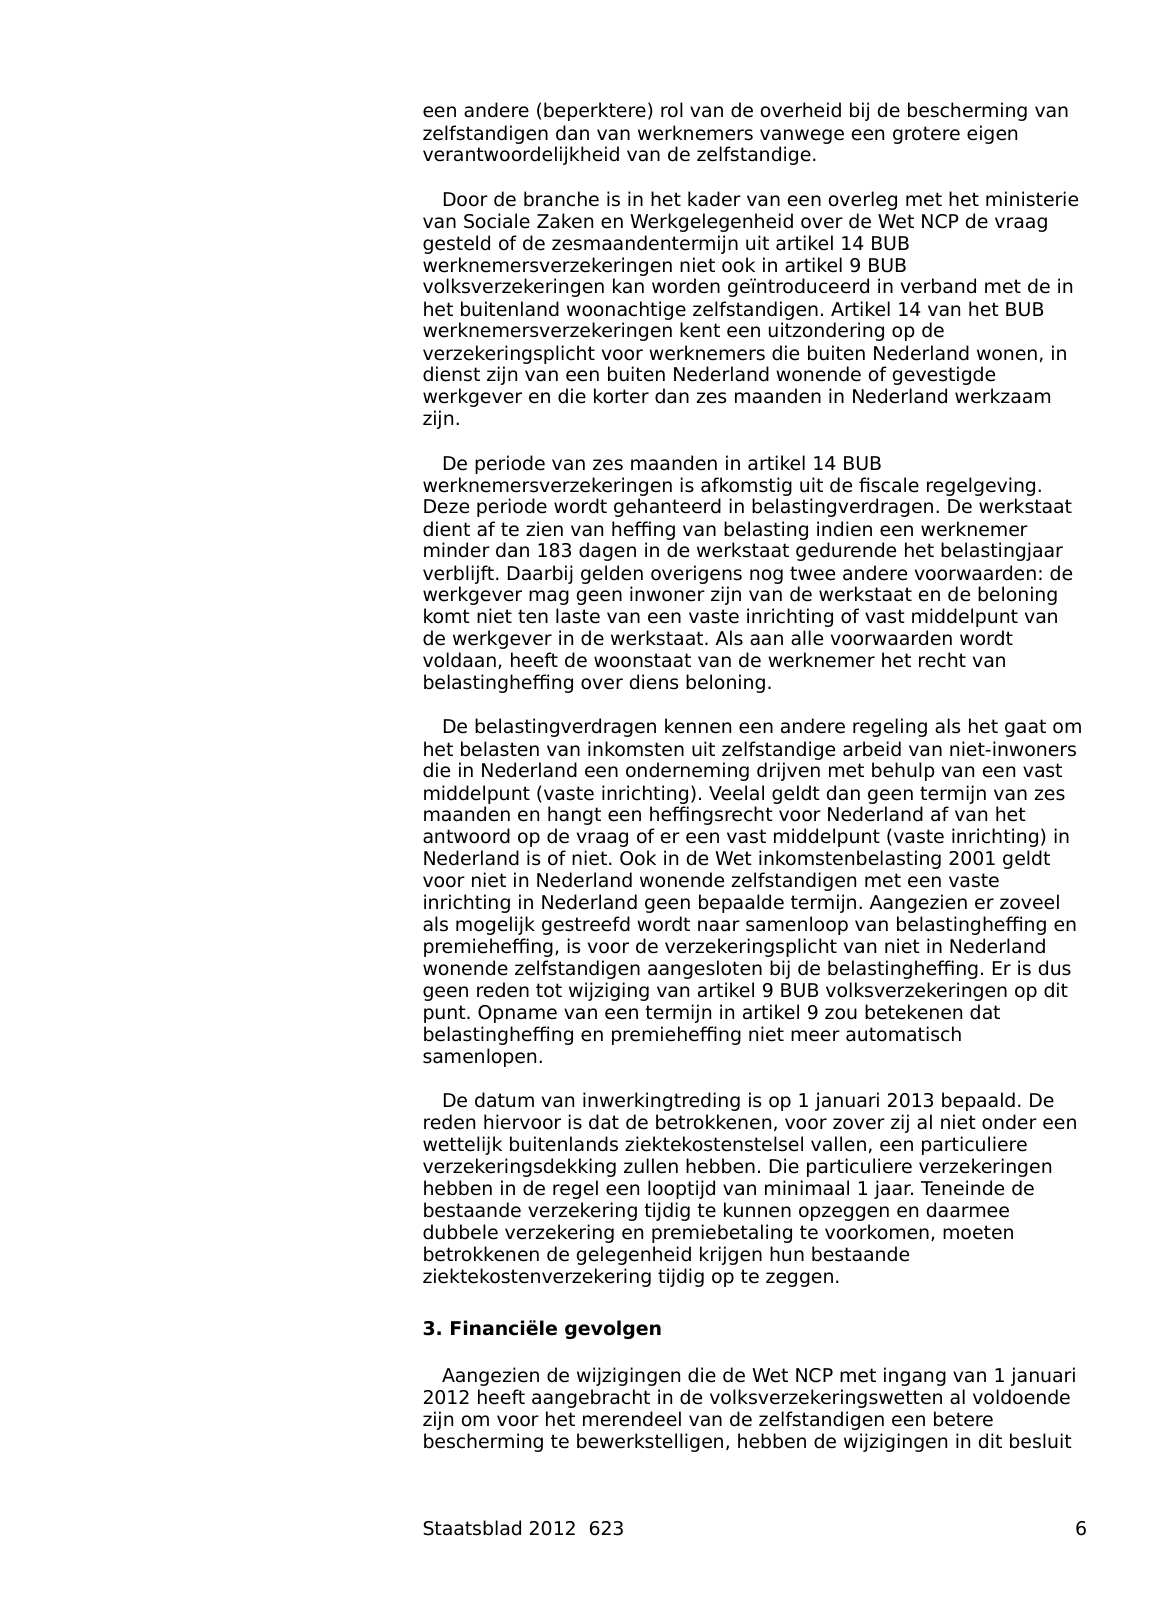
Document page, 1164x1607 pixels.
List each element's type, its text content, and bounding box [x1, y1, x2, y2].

text een andere (beperktere) rol van de overheid bij de bescherming van zelfstandigen dan van werknemers vanwege een grotere eigen verantwoordelijkheid van de zelfstandige. [422, 100, 1087, 166]
text De datum van inwerkingtreding is op 1 januari 2013 bepaald. De reden hiervoor is dat de betrokkenen, voor zover zij al niet onder een wettelijk buitenlands ziektekostenstelsel vallen, een particuliere verzekeringsdekking zullen hebben. Die particuliere verzekeringen hebben in de regel een looptijd van minimaal 1 jaar. Teneinde de bestaande verzekering tijdig te kunnen opzeggen en daarmee dubbele verzekering en premiebetaling te voorkomen, moeten betrokkenen de gelegenheid krijgen hun bestaande ziektekostenverzekering tijdig op te zeggen. [422, 1090, 1087, 1288]
subtitle 3. Financiële gevolgen [422, 1318, 1087, 1340]
text Door de branche is in het kader van een overleg met het ministerie van Sociale Zaken en Werkgelegenheid over de Wet NCP de vraag gesteld of de zesmaandentermijn uit artikel 14 BUB werknemersverzekeringen niet ook in artikel 9 BUB volksverzekeringen kan worden geïntroduceerd in verband met de in het buitenland woonachtige zelfstandigen. Artikel 14 van het BUB werknemersverzekeringen kent een uitzondering op de verzekeringsplicht voor werknemers die buiten Nederland wonen, in dienst zijn van een buiten Nederland wonende of gevestigde werkgever en die korter dan zes maanden in Nederland werkzaam zijn. [422, 188, 1087, 430]
text De belastingverdragen kennen een andere regeling als het gaat om het belasten van inkomsten uit zelfstandige arbeid van niet-inwoners die in Nederland een onderneming drijven met behulp van een vast middelpunt (vaste inrichting). Veelal geldt dan geen termijn van zes maanden en hangt een heffingsrecht voor Nederland af van het antwoord op de vraag of er een vast middelpunt (vaste inrichting) in Nederland is of niet. Ook in de Wet inkomstenbelasting 2001 geldt voor niet in Nederland wonende zelfstandigen met een vaste inrichting in Nederland geen bepaalde termijn. Aangezien er zoveel als mogelijk gestreefd wordt naar samenloop van belastingheffing en premieheffing, is voor de verzekeringsplicht van niet in Nederland wonende zelfstandigen aangesloten bij de belastingheffing. Er is dus geen reden tot wijziging van artikel 9 BUB volksverzekeringen op dit punt. Opname van een termijn in artikel 9 zou betekenen dat belastingheffing en premieheffing niet meer automatisch samenlopen. [422, 716, 1087, 1068]
text De periode van zes maanden in artikel 14 BUB werknemersverzekeringen is afkomstig uit de fiscale regelgeving. Deze periode wordt gehanteerd in belastingverdragen. De werkstaat dient af te zien van heffing van belasting indien een werknemer minder dan 183 dagen in de werkstaat gedurende het belastingjaar verblijft. Daarbij gelden overigens nog twee andere voorwaarden: de werkgever mag geen inwoner zijn van de werkstaat en de beloning komt niet ten laste van een vaste inrichting of vast middelpunt van de werkgever in de werkstaat. Als aan alle voorwaarden wordt voldaan, heeft de woonstaat van de werknemer het recht van belastingheffing over diens beloning. [422, 452, 1087, 694]
text Aangezien de wijzigingen die de Wet NCP met ingang van 1 januari 2012 heeft aangebracht in de volksverzekeringswetten al voldoende zijn om voor het merendeel van de zelfstandigen een betere bescherming te bewerkstelligen, hebben de wijzigingen in dit besluit [422, 1365, 1087, 1453]
